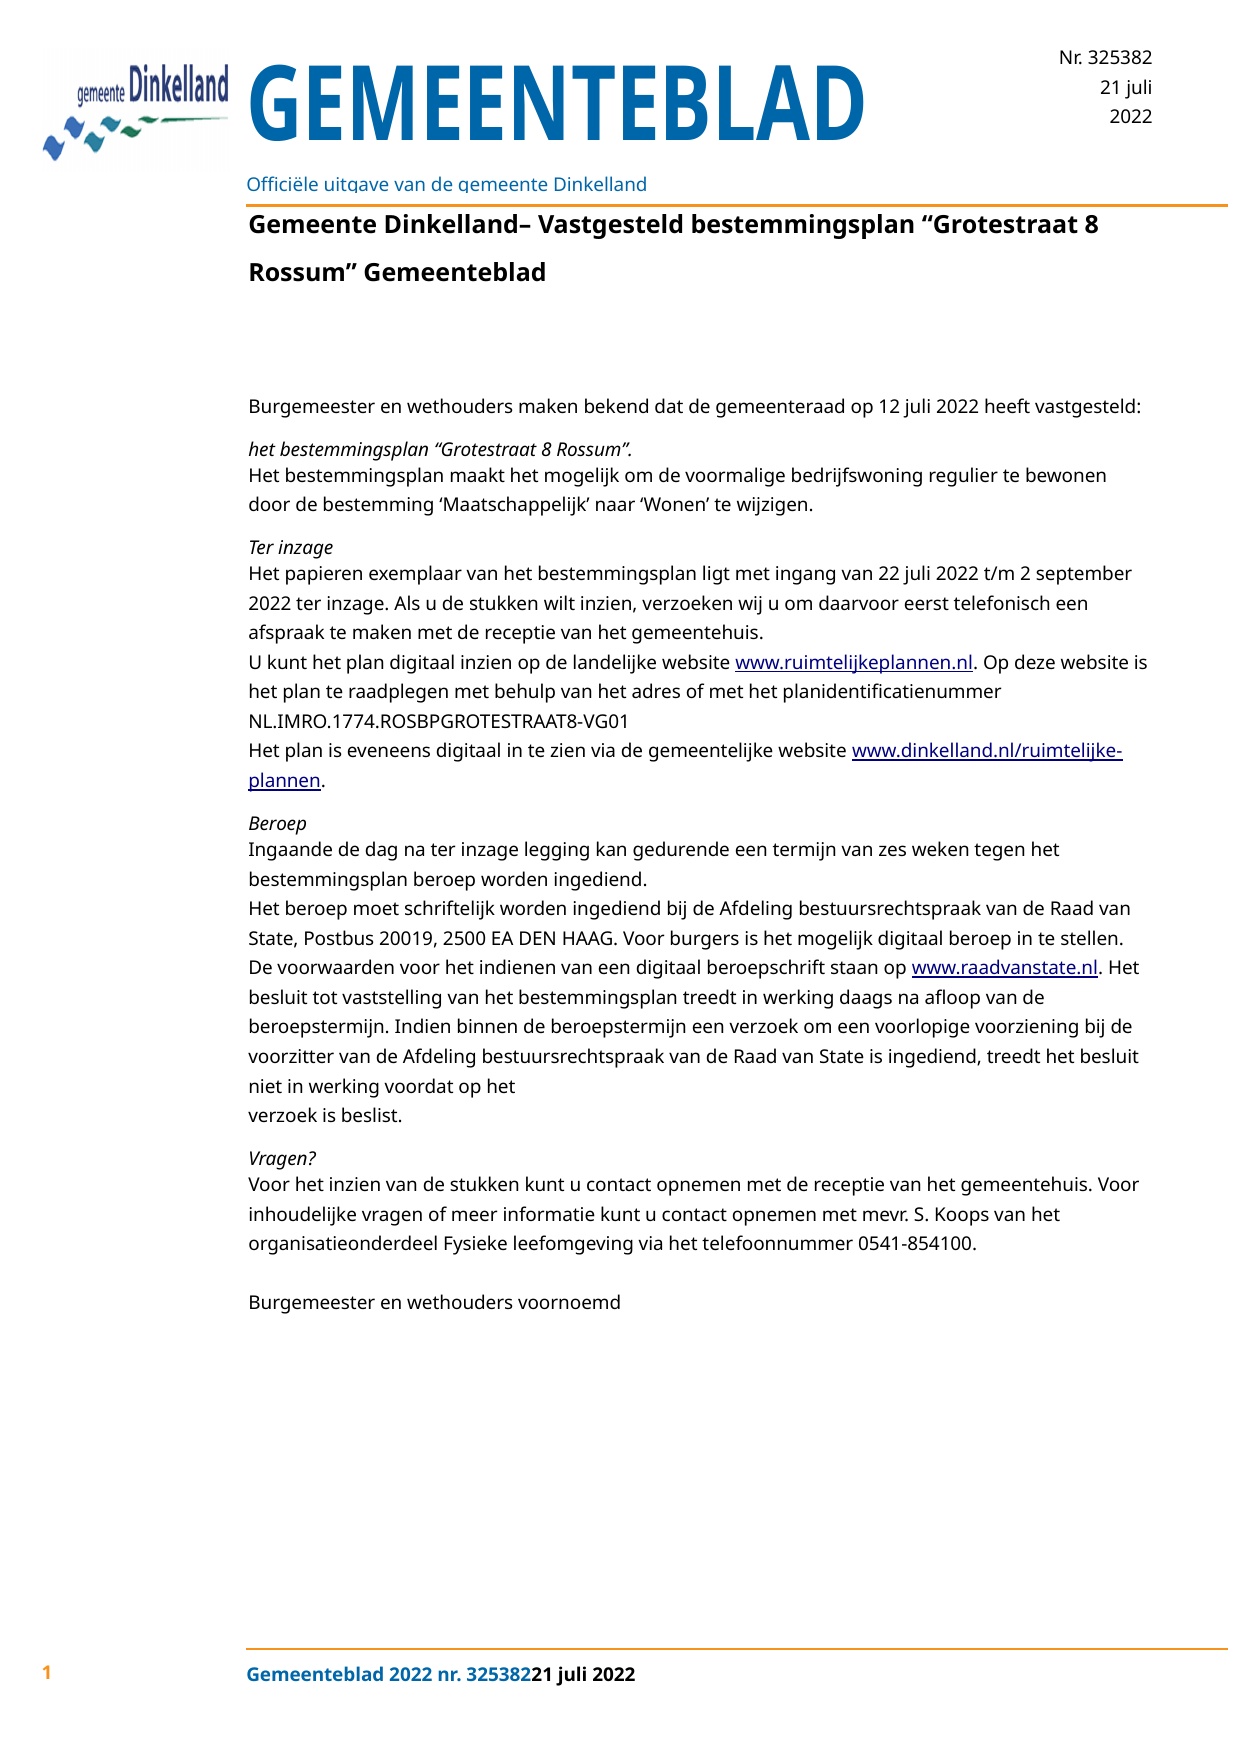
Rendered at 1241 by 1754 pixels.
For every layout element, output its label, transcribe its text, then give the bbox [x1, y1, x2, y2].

text Het papieren exemplaar van het bestemmingsplan ligt met ingang van 22 juli 2022 t/m 2 september 2022 ter inzage. Als u de stukken wilt inzien, verzoeken wij u om daarvoor eerst telefonisch een afspraak te maken met de receptie van het gemeentehuis. [248, 560, 1152, 645]
text Burgemeester en wethouders voornoemd [248, 1289, 1152, 1315]
text Burgemeester en wethouders maken bekend dat de gemeenteraad op 12 juli 2022 heeft vastgesteld: [248, 393, 1152, 419]
text Het bestemmingsplan maakt het mogelijk om de voormalige bedrijfswoning regulier te bewonen door de bestemming ‘Maatschappelijk’ naar ‘Wonen’ te wijzigen. [248, 462, 1152, 517]
text Ingaande de dag na ter inzage legging kan gedurende een termijn van zes weken tegen het bestemmingsplan beroep worden ingediend. [248, 836, 1152, 891]
text Gemeente Dinkelland– Vastgesteld bestemmingsplan “Grotestraat 8 Rossum” Gemeenteblad [248, 207, 1152, 288]
text U kunt het plan digitaal inzien op de landelijke website www.ruimtelijkeplannen.nl. Op deze website is het plan te raadplegen met behulp van het adres of met het planidentificatienummer NL.IMRO.1774.ROSBPGROTESTRAAT8-VG01 [248, 649, 1152, 734]
text Voor het inzien van de stukken kunt u contact opnemen met de receptie van het gemeentehuis. Voor inhoudelijke vragen of meer informatie kunt u contact opnemen met mevr. S. Koops van het organisatieonderdeel Fysieke leefomgeving via het telefoonnummer 0541-854100. [248, 1171, 1152, 1256]
text Ter inzage [248, 534, 1152, 560]
picture [41, 47, 231, 172]
text het bestemmingsplan “Grotestraat 8 Rossum”. [248, 436, 1152, 462]
text verzoek is beslist. [248, 1102, 1152, 1128]
text Vragen? [248, 1146, 1152, 1171]
text Beroep [248, 810, 1152, 836]
text Het beroep moet schriftelijk worden ingediend bij de Afdeling bestuursrechtspraak van de Raad van State, Postbus 20019, 2500 EA DEN HAAG. Voor burgers is het mogelijk digitaal beroep in te stellen. De voorwaarden voor het indienen van een digitaal beroepschrift staan op www.raadvanstate.nl. Het besluit tot vaststelling van het bestemmingsplan treedt in werking daags na afloop van de beroepstermijn. Indien binnen de beroepstermijn een verzoek om een voorlopige voorziening bij de voorzitter van de Afdeling bestuursrechtspraak van de Raad van State is ingediend, treedt het besluit niet in werking voordat op het [248, 895, 1152, 1098]
text Het plan is eveneens digitaal in te zien via de gemeentelijke website www.dinkelland.nl/ruimtelijke-plannen. [248, 738, 1152, 793]
